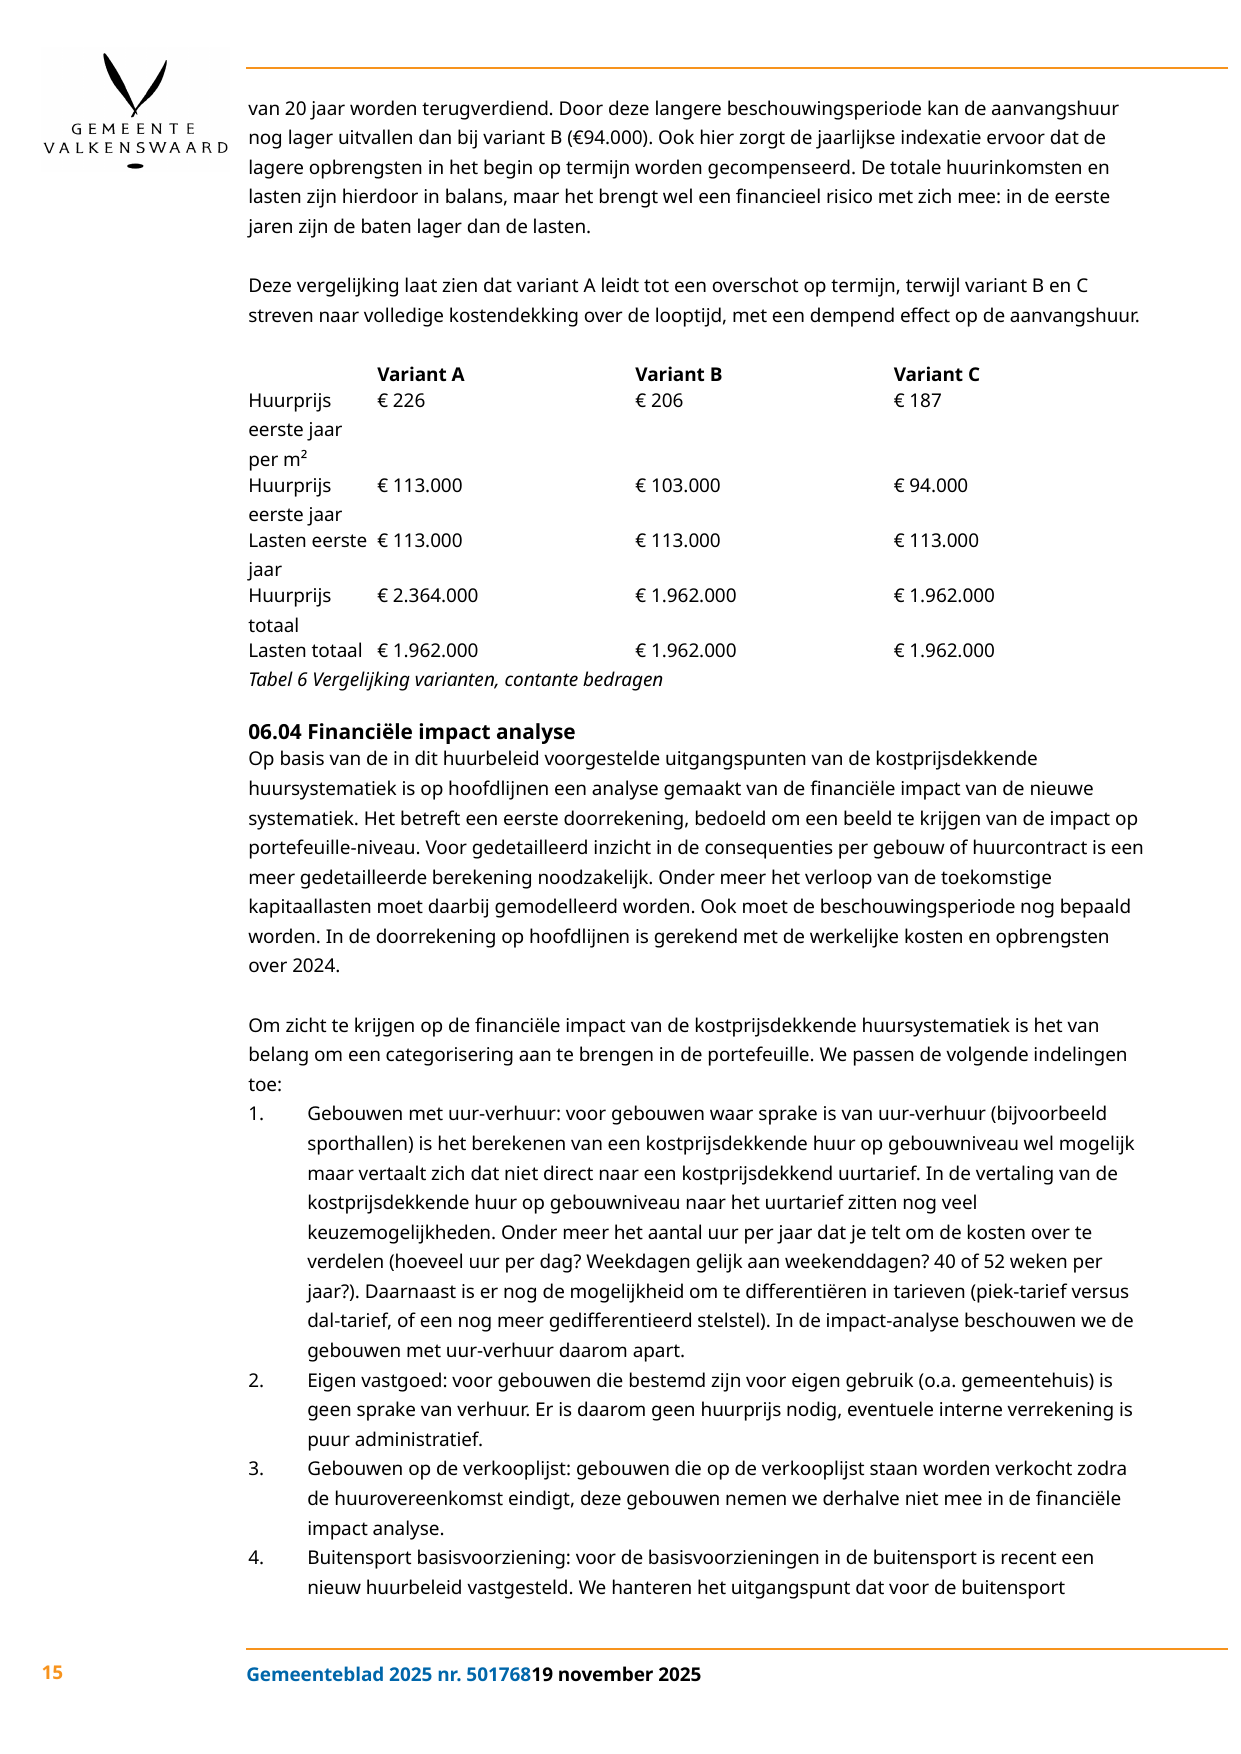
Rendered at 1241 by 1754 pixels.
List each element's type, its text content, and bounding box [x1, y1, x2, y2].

text van 20 jaar worden terugverdiend. Door deze langere beschouwingsperiode kan de aanvangshuur nog lager uitvallen dan bij variant B (€94.000). Ook hier zorgt de jaarlijkse indexatie ervoor dat de lagere opbrengsten in het begin op termijn worden gecompenseerd. De totale huurinkomsten en lasten zijn hierdoor in balans, maar het brengt wel een financieel risico met zich mee: in de eerste jaren zijn de baten lager dan de lasten. [248, 95, 1152, 239]
table_cell € 1.962.000 [635, 583, 893, 638]
list Eigen vastgoed: voor gebouwen die bestemd zijn voor eigen gebruik (o.a. gemeentehuis) is geen sprake van verhuur. Er is daarom geen huurprijs nodig, eventuele interne verrekening is puur administratief. [248, 1367, 1152, 1452]
table_cell € 1.962.000 [377, 638, 635, 663]
table_cell Huurprijs eerste jaar [248, 472, 377, 527]
table_cell € 1.962.000 [894, 638, 1152, 663]
table_cell € 226 [377, 387, 635, 472]
table_cell € 206 [635, 387, 893, 472]
table_cell € 1.962.000 [894, 583, 1152, 638]
table_cell € 2.364.000 [377, 583, 635, 638]
list Buitensport basisvoorziening: voor de basisvoorzieningen in de buitensport is recent een nieuw huurbeleid vastgesteld. We hanteren het uitgangspunt dat voor de buitensport [248, 1544, 1152, 1599]
picture [41, 47, 231, 172]
table_header Variant B [635, 361, 893, 387]
table_header Variant C [894, 361, 1152, 387]
table_cell Lasten eerste jaar [248, 527, 377, 582]
table_cell € 113.000 [377, 527, 635, 582]
text 06.04 Financiële impact analyse [248, 717, 1152, 746]
table_cell € 94.000 [894, 472, 1152, 527]
text Om zicht te krijgen op de financiële impact van de kostprijsdekkende huursystematiek is het van belang om een categorisering aan te brengen in de portefeuille. We passen de volgende indelingen toe: [248, 1012, 1152, 1097]
text Deze vergelijking laat zien dat variant A leidt tot een overschot op termijn, terwijl variant B en C streven naar volledige kostendekking over de looptijd, met een dempend effect op de aanvangshuur. [248, 272, 1152, 328]
table_cell € 187 [894, 387, 1152, 472]
table_cell € 113.000 [894, 527, 1152, 582]
table_cell € 1.962.000 [635, 638, 893, 663]
table_cell Huurprijs eerste jaar per m² [248, 387, 377, 472]
text Tabel 6 Vergelijking varianten, contante bedragen [248, 667, 1152, 692]
list Gebouwen met uur-verhuur: voor gebouwen waar sprake is van uur-verhuur (bijvoorbeeld sporthallen) is het berekenen van een kostprijsdekkende huur op gebouwniveau wel mogelijk maar vertaalt zich dat niet direct naar een kostprijsdekkend uurtarief. In de vertaling van de kostprijsdekkende huur op gebouwniveau naar het uurtarief zitten nog veel keuzemogelijkheden. Onder meer het aantal uur per jaar dat je telt om de kosten over te verdelen (hoeveel uur per dag? Weekdagen gelijk aan weekenddagen? 40 of 52 weken per jaar?). Daarnaast is er nog de mogelijkheid om te differentiëren in tarieven (piek-tarief versus dal-tarief, of een nog meer gedifferentieerd stelstel). In de impact-analyse beschouwen we de gebouwen met uur-verhuur daarom apart. [248, 1101, 1152, 1363]
table_header [248, 361, 377, 387]
table_cell Lasten totaal [248, 638, 377, 663]
table_cell Huurprijs totaal [248, 583, 377, 638]
table_cell € 103.000 [635, 472, 893, 527]
table_cell € 113.000 [377, 472, 635, 527]
table_cell € 113.000 [635, 527, 893, 582]
text Op basis van de in dit huurbeleid voorgestelde uitgangspunten van de kostprijsdekkende huursystematiek is op hoofdlijnen een analyse gemaakt van de financiële impact van de nieuwe systematiek. Het betreft een eerste doorrekening, bedoeld om een beeld te krijgen van de impact op portefeuille-niveau. Voor gedetailleerd inzicht in de consequenties per gebouw of huurcontract is een meer gedetailleerde berekening noodzakelijk. Onder meer het verloop van de toekomstige kapitaallasten moet daarbij gemodelleerd worden. Ook moet de beschouwingsperiode nog bepaald worden. In de doorrekening op hoofdlijnen is gerekend met de werkelijke kosten en opbrengsten over 2024. [248, 746, 1152, 978]
list Gebouwen op de verkooplijst: gebouwen die op de verkooplijst staan worden verkocht zodra de huurovereenkomst eindigt, deze gebouwen nemen we derhalve niet mee in de financiële impact analyse. [248, 1456, 1152, 1540]
table_header Variant A [377, 361, 635, 387]
